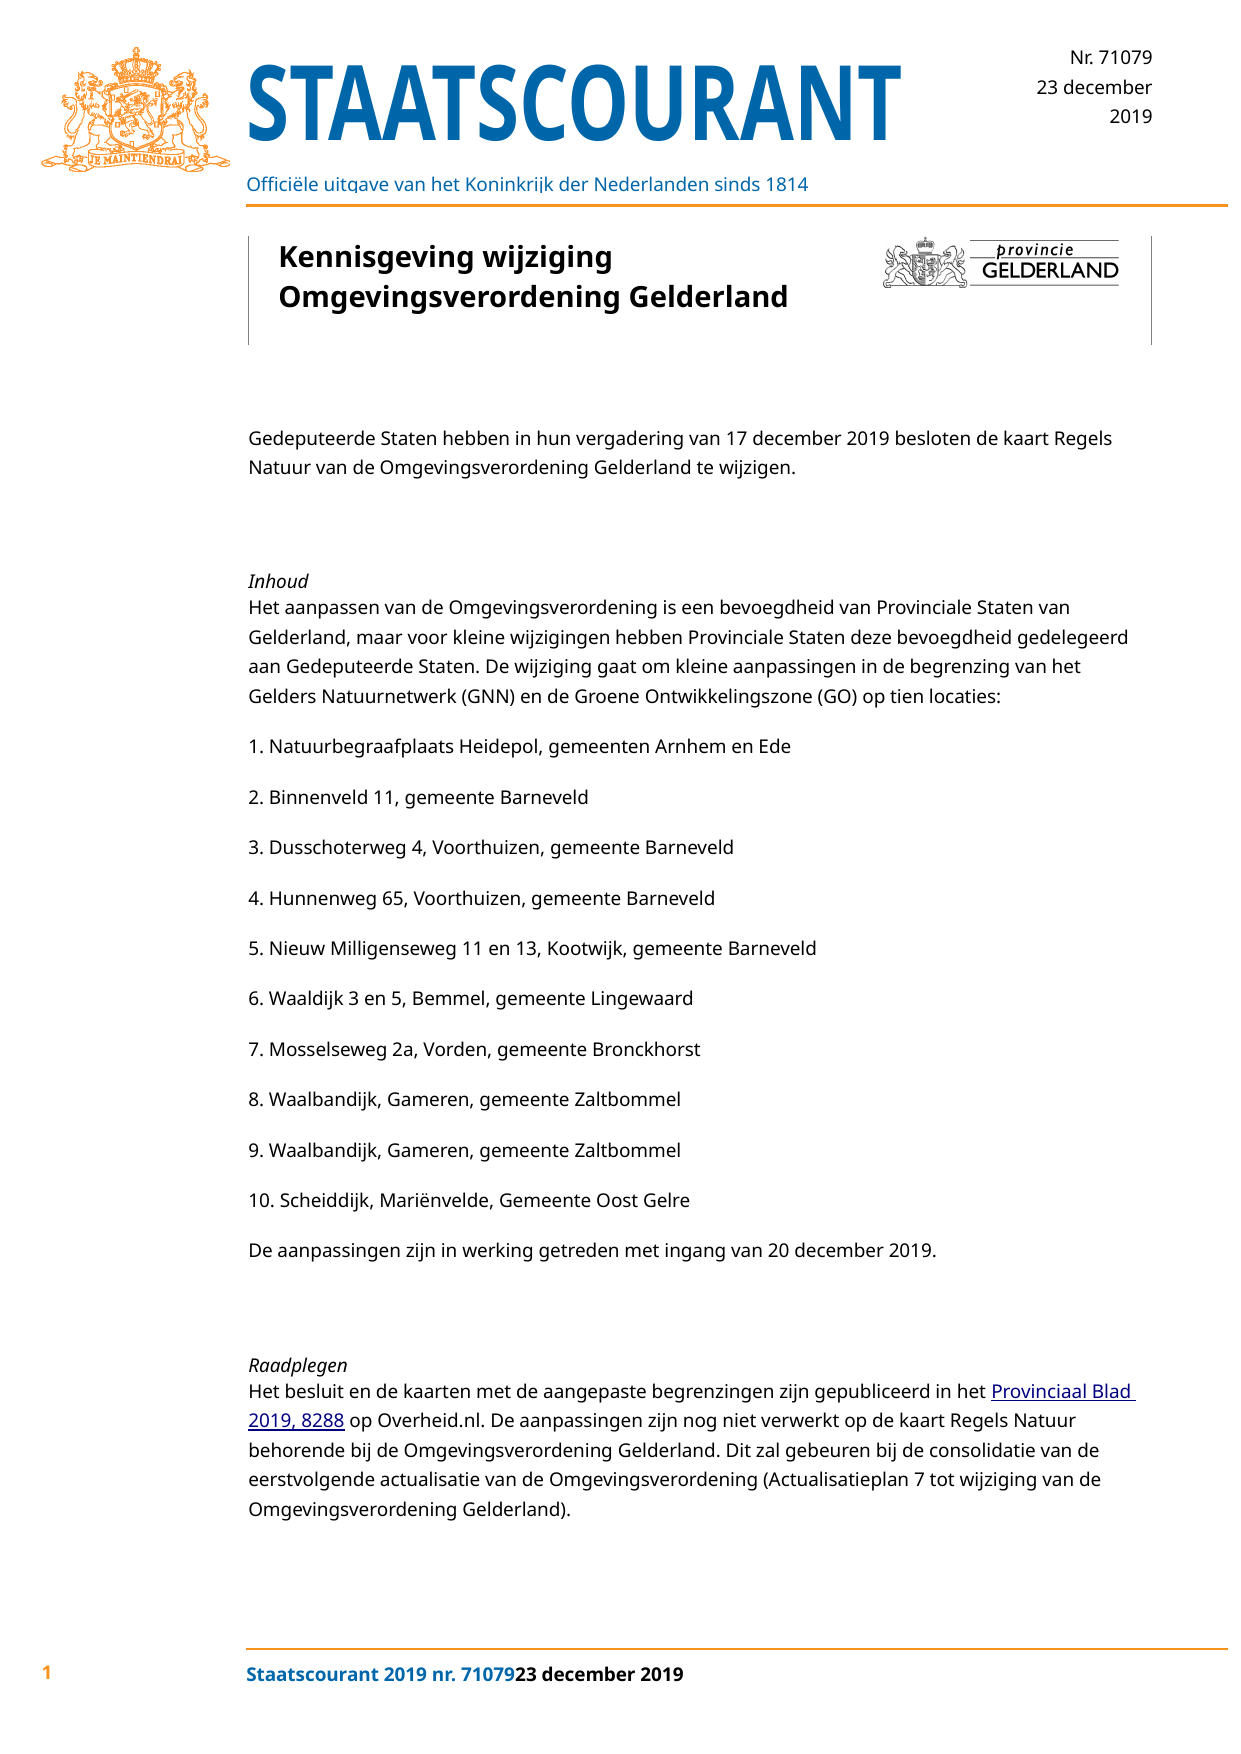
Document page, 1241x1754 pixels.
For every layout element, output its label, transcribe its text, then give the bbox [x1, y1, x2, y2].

text 2. Binnenveld 11, gemeente Barneveld [248, 784, 1152, 810]
text 5. Nieuw Milligenseweg 11 en 13, Kootwijk, gemeente Barneveld [248, 935, 1152, 961]
text 1. Natuurbegraafplaats Heidepol, gemeenten Arnhem en Ede [248, 733, 1152, 759]
text 8. Waalbandijk, Gameren, gemeente Zaltbommel [248, 1086, 1152, 1112]
table_header Kennisgeving wijziging Omgevingsverordening Gelderland [249, 236, 850, 345]
text Het aanpassen van de Omgevingsverordening is een bevoegdheid van Provinciale Staten van Gelderland, maar voor kleine wijzigingen hebben Provinciale Staten deze bevoegdheid gedelegeerd aan Gedeputeerde Staten. De wijziging gaat om kleine aanpassingen in de begrenzing van het Gelders Natuurnetwerk (GNN) en de Groene Ontwikkelingszone (GO) op tien locaties: [248, 594, 1152, 709]
text 7. Mosselseweg 2a, Vorden, gemeente Bronckhorst [248, 1036, 1152, 1062]
text 9. Waalbandijk, Gameren, gemeente Zaltbommel [248, 1137, 1152, 1163]
text Inhoud [248, 569, 1152, 594]
text 6. Waaldijk 3 en 5, Bemmel, gemeente Lingewaard [248, 986, 1152, 1011]
text Gedeputeerde Staten hebben in hun vergadering van 17 december 2019 besloten de kaart Regels Natuur van de Omgevingsverordening Gelderland te wijzigen. [248, 425, 1152, 480]
text 4. Hunnenweg 65, Voorthuizen, gemeente Barneveld [248, 885, 1152, 911]
text Het besluit en de kaarten met de aangepaste begrenzingen zijn gepubliceerd in het Provinciaal Blad 2019, 8288 op Overheid.nl. De aanpassingen zijn nog niet verwerkt op de kaart Regels Natuur behorende bij de Omgevingsverordening Gelderland. Dit zal gebeuren bij de consolidatie van de eerstvolgende actualisatie van de Omgevingsverordening (Actualisatieplan 7 tot wijziging van de Omgevingsverordening Gelderland). [248, 1378, 1152, 1522]
picture [41, 47, 231, 172]
text Raadplegen [248, 1352, 1152, 1378]
text 10. Scheiddijk, Mariënvelde, Gemeente Oost Gelre [248, 1187, 1152, 1213]
table_header [850, 236, 1151, 345]
text 3. Dusschoterweg 4, Voorthuizen, gemeente Barneveld [248, 834, 1152, 860]
text De aanpassingen zijn in werking getreden met ingang van 20 december 2019. [248, 1238, 1152, 1263]
picture [882, 236, 1119, 290]
